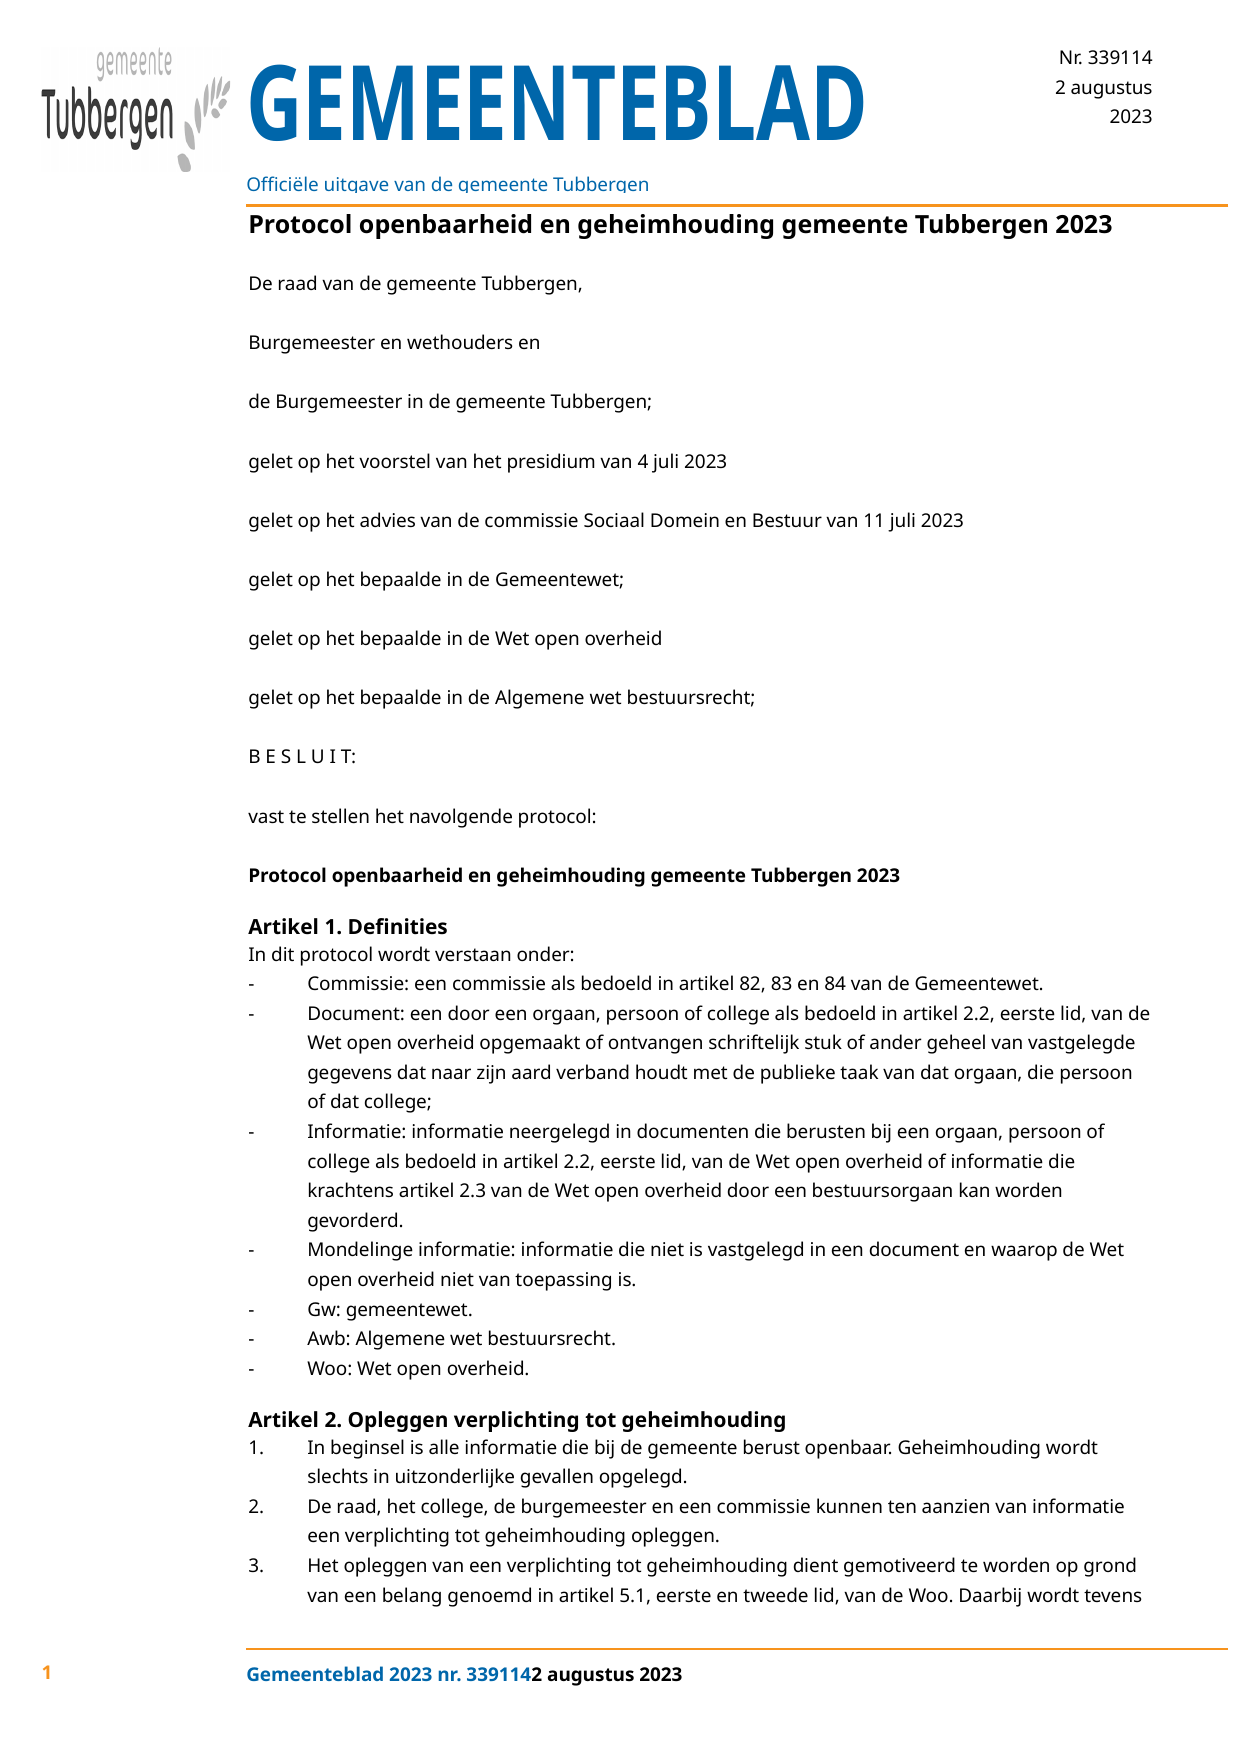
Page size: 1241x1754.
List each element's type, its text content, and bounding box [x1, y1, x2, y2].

text gelet op het bepaalde in de Algemene wet bestuursrecht; [248, 684, 1152, 710]
text In dit protocol wordt verstaan onder: [248, 941, 1152, 967]
text Burgemeester en wethouders en [248, 329, 1152, 355]
list Awb: Algemene wet bestuursrecht. [248, 1325, 1152, 1351]
text gelet op het bepaalde in de Wet open overheid [248, 625, 1152, 651]
text Artikel 1. Definities [248, 912, 1152, 941]
text De raad van de gemeente Tubbergen, [248, 270, 1152, 296]
text B E S L U I T: [248, 744, 1152, 769]
list Informatie: informatie neergelegd in documenten die berusten bij een orgaan, persoon of college als bedoeld in artikel 2.2, eerste lid, van de Wet open overheid of informatie die krachtens artikel 2.3 van de Wet open overheid door een bestuursorgaan kan worden gevorderd. [248, 1118, 1152, 1233]
list Het opleggen van een verplichting tot geheimhouding dient gemotiveerd te worden op grond van een belang genoemd in artikel 5.1, eerste en tweede lid, van de Woo. Daarbij wordt tevens [248, 1552, 1152, 1607]
list De raad, het college, de burgemeester en een commissie kunnen ten aanzien van informatie een verplichting tot geheimhouding opleggen. [248, 1493, 1152, 1548]
text Protocol openbaarheid en geheimhouding gemeente Tubbergen 2023 [248, 862, 1152, 888]
text gelet op het voorstel van het presidium van 4 juli 2023 [248, 448, 1152, 473]
picture [41, 47, 231, 172]
text gelet op het advies van de commissie Sociaal Domein en Bestuur van 11 juli 2023 [248, 507, 1152, 533]
text vast te stellen het navolgende protocol: [248, 803, 1152, 828]
list Mondelinge informatie: informatie die niet is vastgelegd in een document en waarop de Wet open overheid niet van toepassing is. [248, 1237, 1152, 1292]
list Document: een door een orgaan, persoon of college als bedoeld in artikel 2.2, eerste lid, van de Wet open overheid opgemaakt of ontvangen schriftelijk stuk of ander geheel van vastgelegde gegevens dat naar zijn aard verband houdt met de publieke taak van dat orgaan, die persoon of dat college; [248, 1000, 1152, 1114]
list Woo: Wet open overheid. [248, 1355, 1152, 1381]
text de Burgemeester in de gemeente Tubbergen; [248, 389, 1152, 414]
list Gw: gemeentewet. [248, 1296, 1152, 1322]
list In beginsel is alle informatie die bij de gemeente berust openbaar. Geheimhouding wordt slechts in uitzonderlijke gevallen opgelegd. [248, 1434, 1152, 1489]
text gelet op het bepaalde in de Gemeentewet; [248, 566, 1152, 592]
text Artikel 2. Opleggen verplichting tot geheimhouding [248, 1405, 1152, 1434]
text Protocol openbaarheid en geheimhouding gemeente Tubbergen 2023 [248, 207, 1152, 241]
list Commissie: een commissie als bedoeld in artikel 82, 83 en 84 van de Gemeentewet. [248, 970, 1152, 996]
